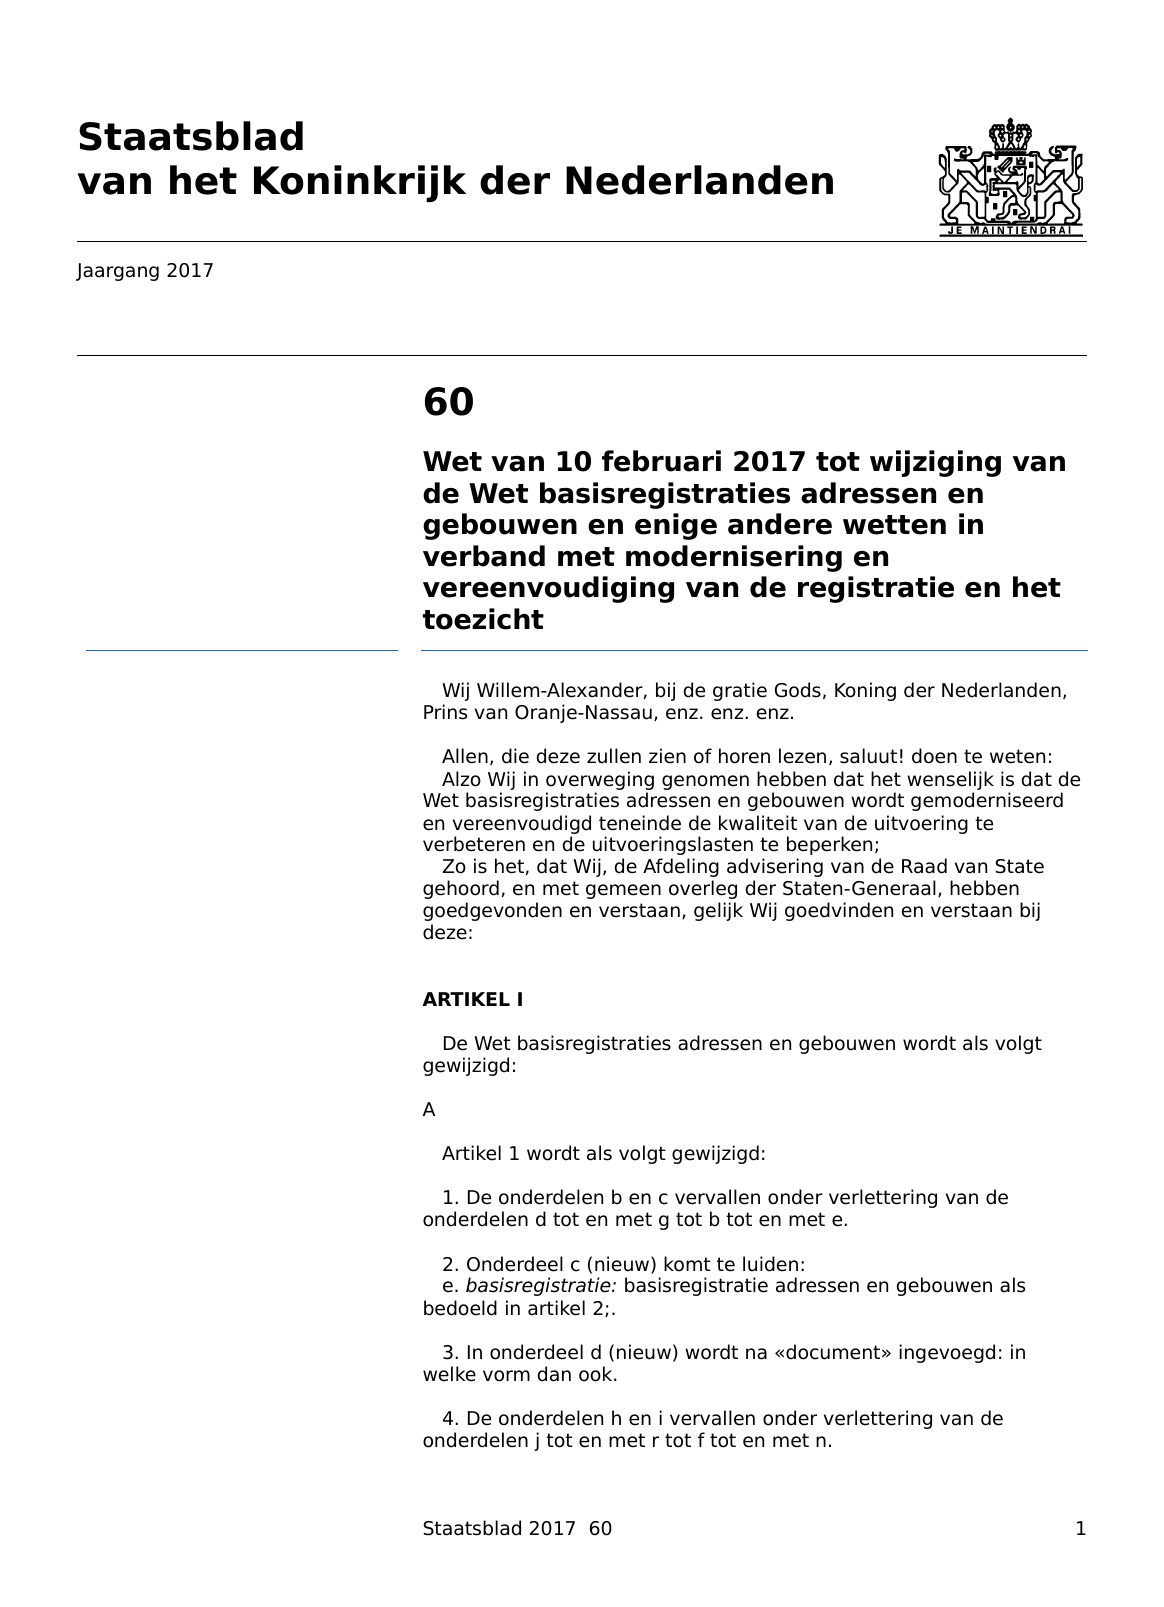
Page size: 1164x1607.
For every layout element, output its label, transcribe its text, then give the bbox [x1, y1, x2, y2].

subtitle 60 [422, 381, 1087, 424]
text Allen, die deze zullen zien of horen lezen, saluut! doen te weten: [422, 746, 1087, 768]
text Zo is het, dat Wij, de Afdeling advisering van de Raad van State gehoord, en met gemeen overleg der Staten-Generaal, hebben goedgevonden en verstaan, gelijk Wij goedvinden en verstaan bij deze: [422, 856, 1087, 944]
picture [936, 115, 1087, 240]
text 2. Onderdeel c (nieuw) komt te luiden: [422, 1253, 1087, 1275]
table_header Staatsblad van het Koninkrijk der Nederlanden [77, 100, 886, 241]
text Artikel 1 wordt als volgt gewijzigd: [422, 1143, 1087, 1165]
subtitle ARTIKEL I [422, 989, 1087, 1011]
text 1. De onderdelen b en c vervallen onder verlettering van de onderdelen d tot en met g tot b tot en met e. [422, 1187, 1087, 1231]
text Wij Willem-Alexander, bij de gratie Gods, Koning der Nederlanden, Prins van Oranje-Nassau, enz. enz. enz. [422, 680, 1087, 724]
text Wet van 10 februari 2017 tot wijziging van de Wet basisregistraties adressen en gebouwen en enige andere wetten in verband met modernisering en vereenvoudiging van de registratie en het toezicht [422, 447, 1087, 636]
text Alzo Wij in overweging genomen hebben dat het wenselijk is dat de Wet basisregistraties adressen en gebouwen wordt gemoderniseerd en vereenvoudigd teneinde de kwaliteit van de uitvoering te verbeteren en de uitvoeringslasten te beperken; [422, 768, 1087, 856]
table_cell Jaargang 2017 [77, 242, 1087, 355]
text 3. In onderdeel d (nieuw) wordt na «document» ingevoegd: in welke vorm dan ook. [422, 1342, 1087, 1386]
table_header [886, 100, 1087, 241]
text e. basisregistratie: basisregistratie adressen en gebouwen als bedoeld in artikel 2;. [422, 1275, 1087, 1319]
text De Wet basisregistraties adressen en gebouwen wordt als volgt gewijzigd: [422, 1033, 1087, 1077]
text A [422, 1099, 1087, 1121]
text 4. De onderdelen h en i vervallen onder verlettering van de onderdelen j tot en met r tot f tot en met n. [422, 1408, 1087, 1452]
